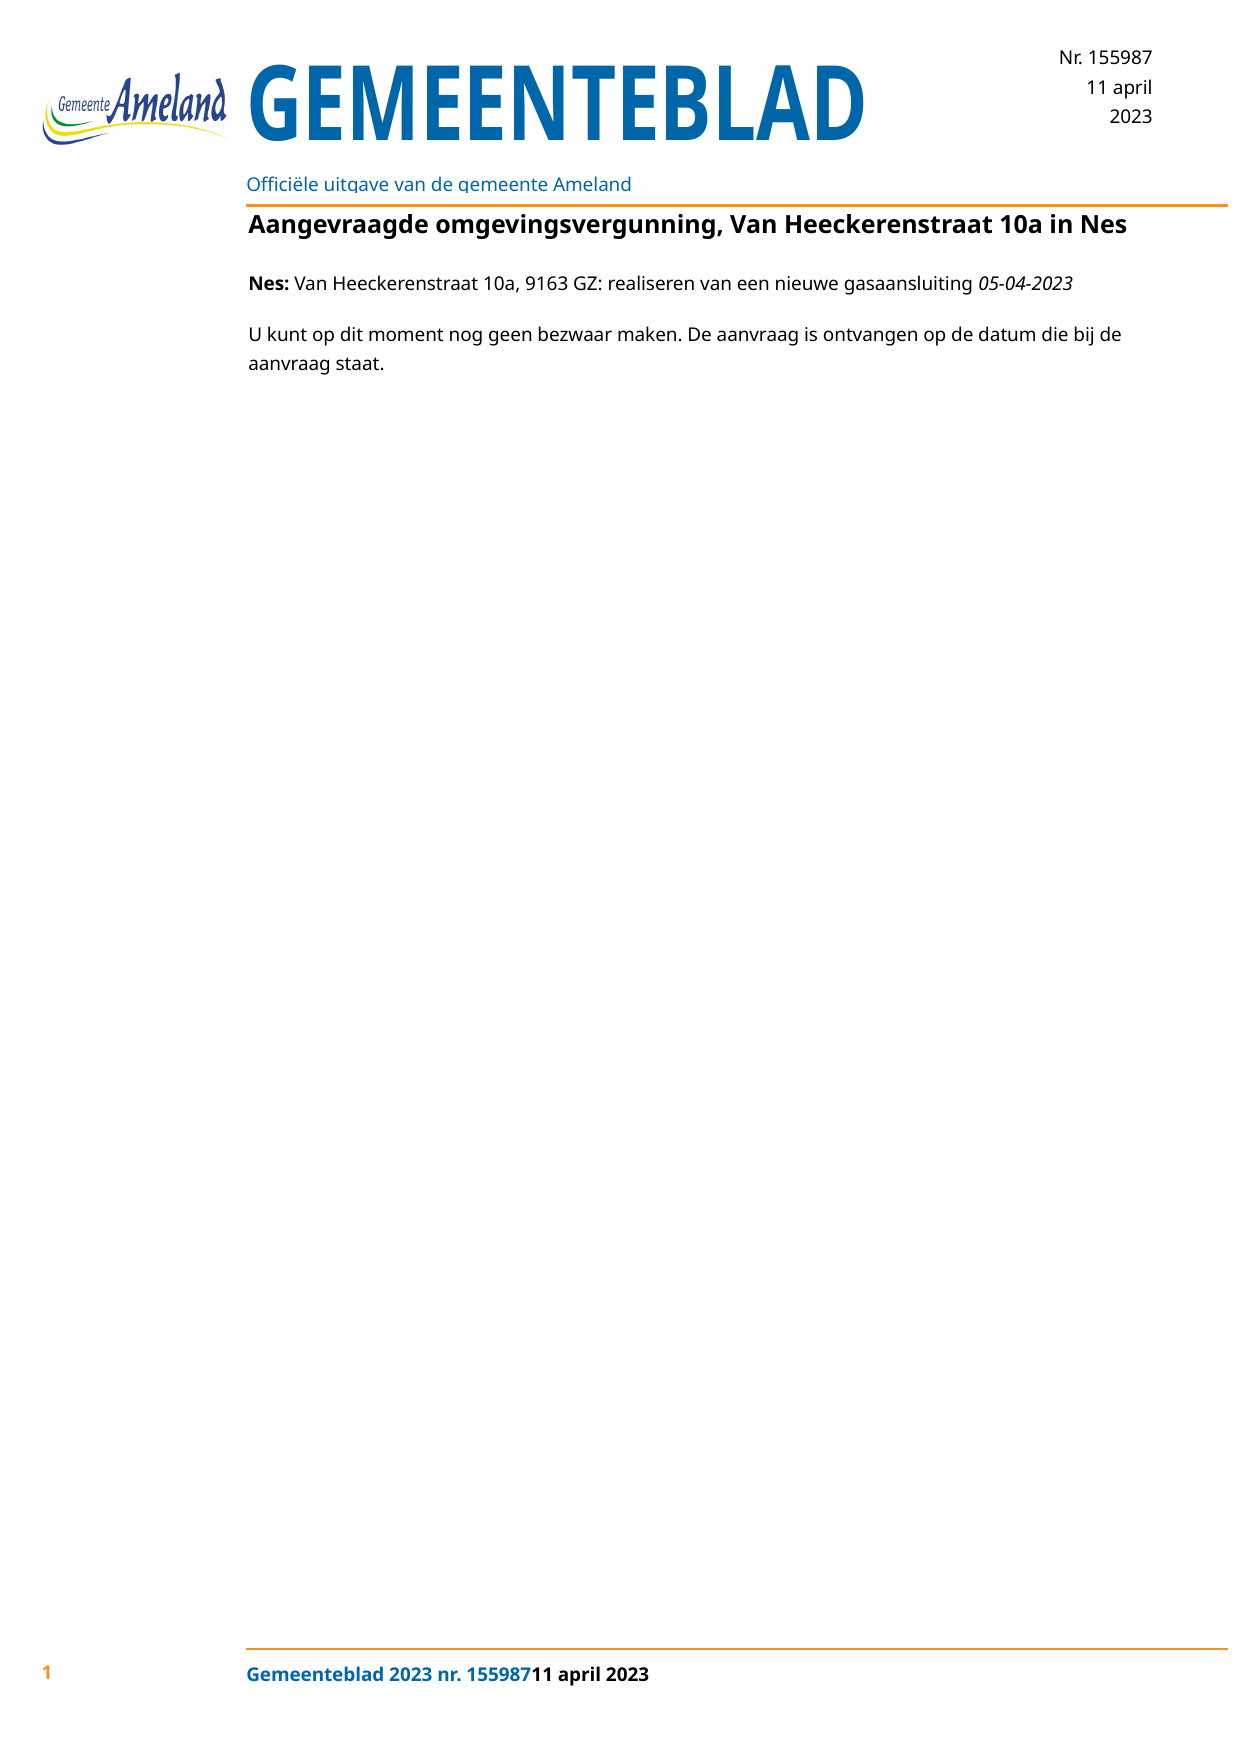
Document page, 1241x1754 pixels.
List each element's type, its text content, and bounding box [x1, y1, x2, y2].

text Aangevraagde omgevingsvergunning, Van Heeckerenstraat 10a in Nes [248, 207, 1152, 241]
picture [41, 47, 231, 172]
text U kunt op dit moment nog geen bezwaar maken. De aanvraag is ontvangen op de datum die bij de aanvraag staat. [248, 321, 1152, 376]
text Nes: Van Heeckerenstraat 10a, 9163 GZ: realiseren van een nieuwe gasaansluiting 05-04-2023 [248, 270, 1152, 296]
